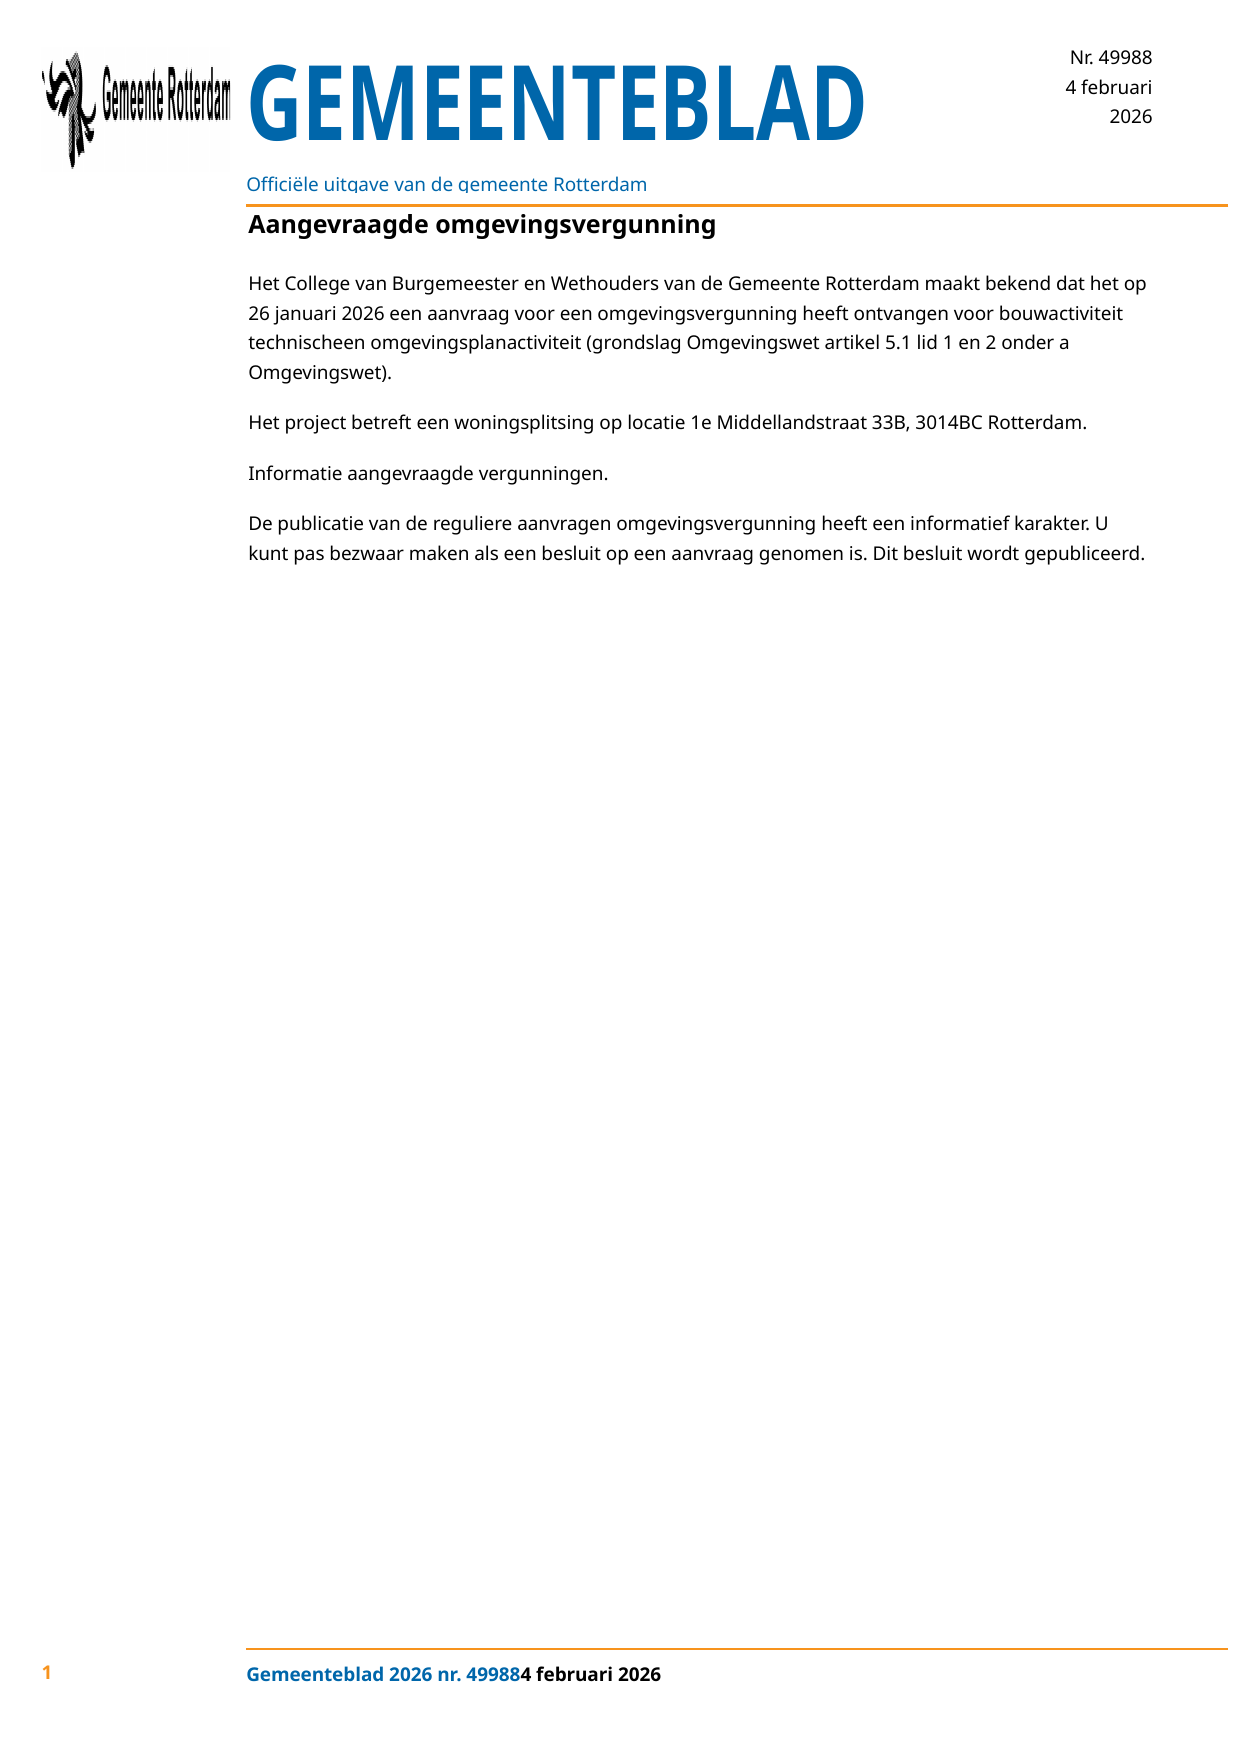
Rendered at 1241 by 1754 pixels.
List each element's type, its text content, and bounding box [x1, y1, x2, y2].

text De publicatie van de reguliere aanvragen omgevingsvergunning heeft een informatief karakter. U kunt pas bezwaar maken als een besluit op een aanvraag genomen is. Dit besluit wordt gepubliceerd. [248, 510, 1152, 566]
text Aangevraagde omgevingsvergunning [248, 207, 1152, 241]
text Het project betreft een woningsplitsing op locatie 1e Middellandstraat 33B, 3014BC Rotterdam. [248, 409, 1152, 435]
text Het College van Burgemeester en Wethouders van de Gemeente Rotterdam maakt bekend dat het op 26 januari 2026 een aanvraag voor een omgevingsvergunning heeft ontvangen voor bouwactiviteit technischeen omgevingsplanactiviteit (grondslag Omgevingswet artikel 5.1 lid 1 en 2 onder a Omgevingswet). [248, 270, 1152, 385]
text Informatie aangevraagde vergunningen. [248, 460, 1152, 486]
picture [41, 47, 231, 172]
